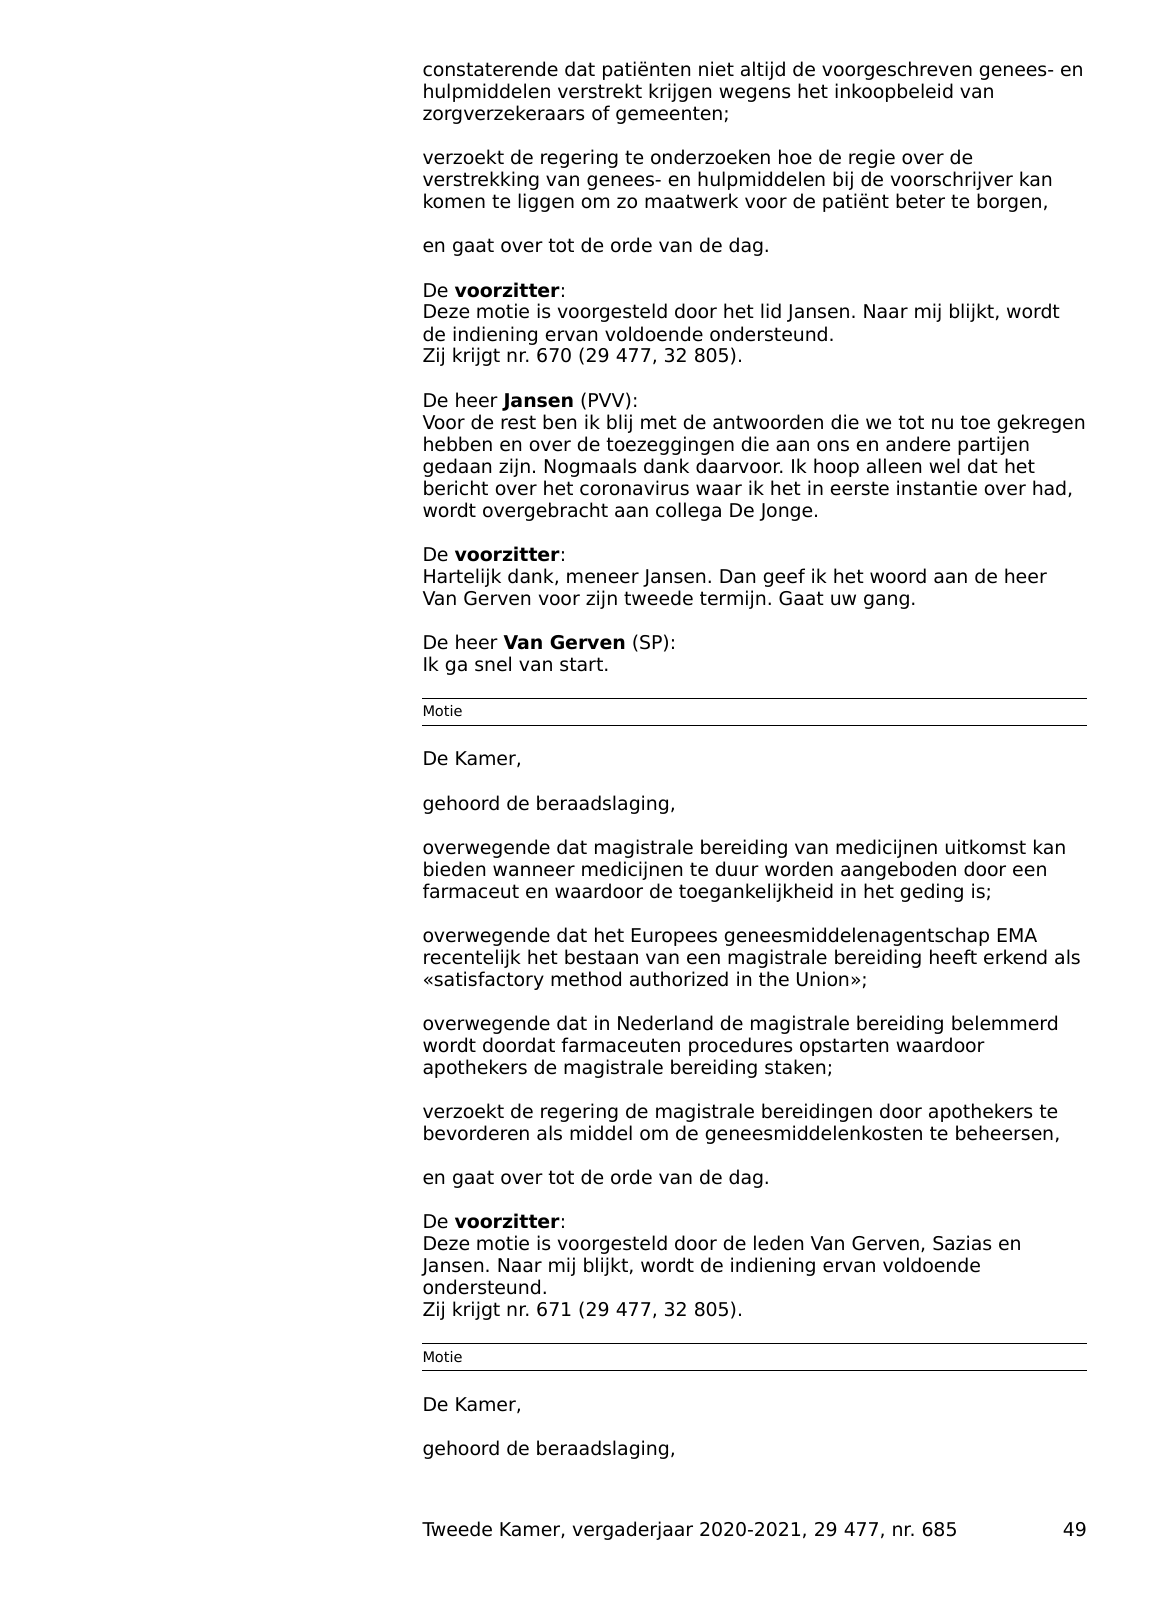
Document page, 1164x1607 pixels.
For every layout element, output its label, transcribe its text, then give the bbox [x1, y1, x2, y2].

text en gaat over tot de orde van de dag. [422, 1167, 1087, 1189]
text De Kamer, [422, 1394, 1087, 1416]
text en gaat over tot de orde van de dag. [422, 235, 1087, 257]
text De voorzitter: [422, 544, 1087, 566]
text De heer Jansen (PVV): [422, 389, 1087, 412]
text Voor de rest ben ik blij met de antwoorden die we tot nu toe gekregen hebben en over de toezeggingen die aan ons en andere partijen gedaan zijn. Nogmaals dank daarvoor. Ik hoop alleen wel dat het bericht over het coronavirus waar ik het in eerste instantie over had, wordt overgebracht aan collega De Jonge. [422, 412, 1087, 521]
table_header Motie [422, 699, 1087, 725]
text overwegende dat magistrale bereiding van medicijnen uitkomst kan bieden wanneer medicijnen te duur worden aangeboden door een farmaceut en waardoor de toegankelijkheid in het geding is; [422, 837, 1087, 902]
text De heer Van Gerven (SP): [422, 632, 1087, 654]
text Zij krijgt nr. 670 (29 477, 32 805). [422, 345, 1087, 367]
text Deze motie is voorgesteld door de leden Van Gerven, Sazias en Jansen. Naar mij blijkt, wordt de indiening ervan voldoende ondersteund. [422, 1233, 1087, 1299]
text Ik ga snel van start. [422, 654, 1087, 676]
text gehoord de beraadslaging, [422, 1438, 1087, 1460]
table_header Motie [422, 1344, 1087, 1370]
text gehoord de beraadslaging, [422, 792, 1087, 814]
text Hartelijk dank, meneer Jansen. Dan geef ik het woord aan de heer Van Gerven voor zijn tweede termijn. Gaat uw gang. [422, 566, 1087, 609]
text De Kamer, [422, 748, 1087, 770]
text constaterende dat patiënten niet altijd de voorgeschreven genees- en hulpmiddelen verstrekt krijgen wegens het inkoopbeleid van zorgverzekeraars of gemeenten; [422, 59, 1087, 125]
text verzoekt de regering de magistrale bereidingen door apothekers te bevorderen als middel om de geneesmiddelenkosten te beheersen, [422, 1101, 1087, 1145]
text Deze motie is voorgesteld door het lid Jansen. Naar mij blijkt, wordt de indiening ervan voldoende ondersteund. [422, 301, 1087, 345]
text overwegende dat in Nederland de magistrale bereiding belemmerd wordt doordat farmaceuten procedures opstarten waardoor apothekers de magistrale bereiding staken; [422, 1013, 1087, 1079]
text overwegende dat het Europees geneesmiddelenagentschap EMA recentelijk het bestaan van een magistrale bereiding heeft erkend als «satisfactory method authorized in the Union»; [422, 925, 1087, 991]
text Zij krijgt nr. 671 (29 477, 32 805). [422, 1299, 1087, 1321]
text De voorzitter: [422, 1211, 1087, 1233]
text De voorzitter: [422, 279, 1087, 301]
text verzoekt de regering te onderzoeken hoe de regie over de verstrekking van genees- en hulpmiddelen bij de voorschrijver kan komen te liggen om zo maatwerk voor de patiënt beter te borgen, [422, 147, 1087, 213]
